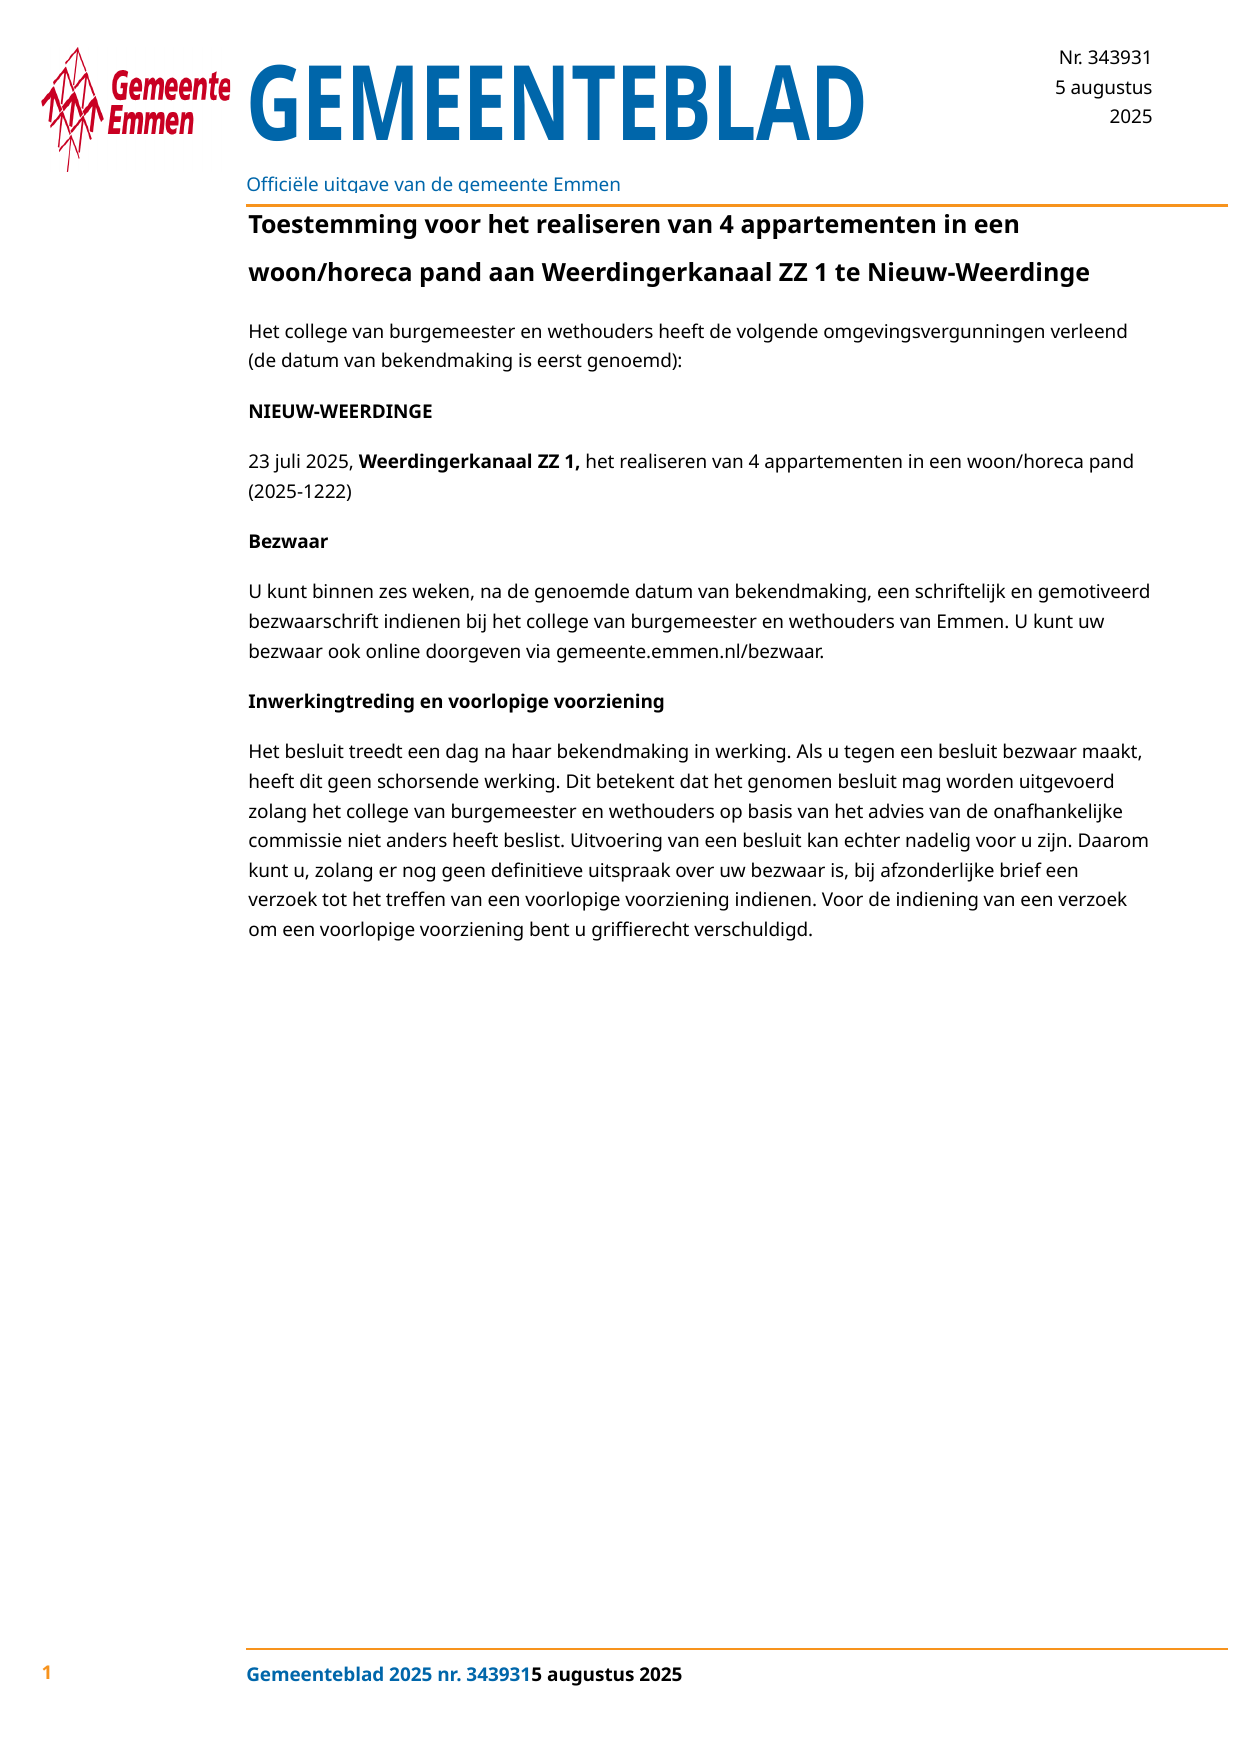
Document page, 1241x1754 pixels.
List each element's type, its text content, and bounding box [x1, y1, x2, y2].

text Het besluit treedt een dag na haar bekendmaking in werking. Als u tegen een besluit bezwaar maakt, heeft dit geen schorsende werking. Dit betekent dat het genomen besluit mag worden uitgevoerd zolang het college van burgemeester en wethouders op basis van het advies van de onafhankelijke commissie niet anders heeft beslist. Uitvoering van een besluit kan echter nadelig voor u zijn. Daarom kunt u, zolang er nog geen definitieve uitspraak over uw bezwaar is, bij afzonderlijke brief een verzoek tot het treffen van een voorlopige voorziening indienen. Voor de indiening van een verzoek om een voorlopige voorziening bent u griffierecht verschuldigd. [248, 739, 1152, 942]
text NIEUW-WEERDINGE [248, 398, 1152, 424]
text U kunt binnen zes weken, na de genoemde datum van bekendmaking, een schriftelijk en gemotiveerd bezwaarschrift indienen bij het college van burgemeester en wethouders van Emmen. U kunt uw bezwaar ook online doorgeven via gemeente.emmen.nl/bezwaar. [248, 579, 1152, 664]
text Bezwaar [248, 528, 1152, 554]
text 23 juli 2025, Weerdingerkanaal ZZ 1, het realiseren van 4 appartementen in een woon/horeca pand (2025-1222) [248, 448, 1152, 504]
text Toestemming voor het realiseren van 4 appartementen in een woon/horeca pand aan Weerdingerkanaal ZZ 1 te Nieuw-Weerdinge [248, 207, 1152, 288]
text Inwerkingtreding en voorlopige voorziening [248, 688, 1152, 714]
text Het college van burgemeester en wethouders heeft de volgende omgevingsvergunningen verleend (de datum van bekendmaking is eerst genoemd): [248, 318, 1152, 373]
picture [41, 47, 231, 172]
